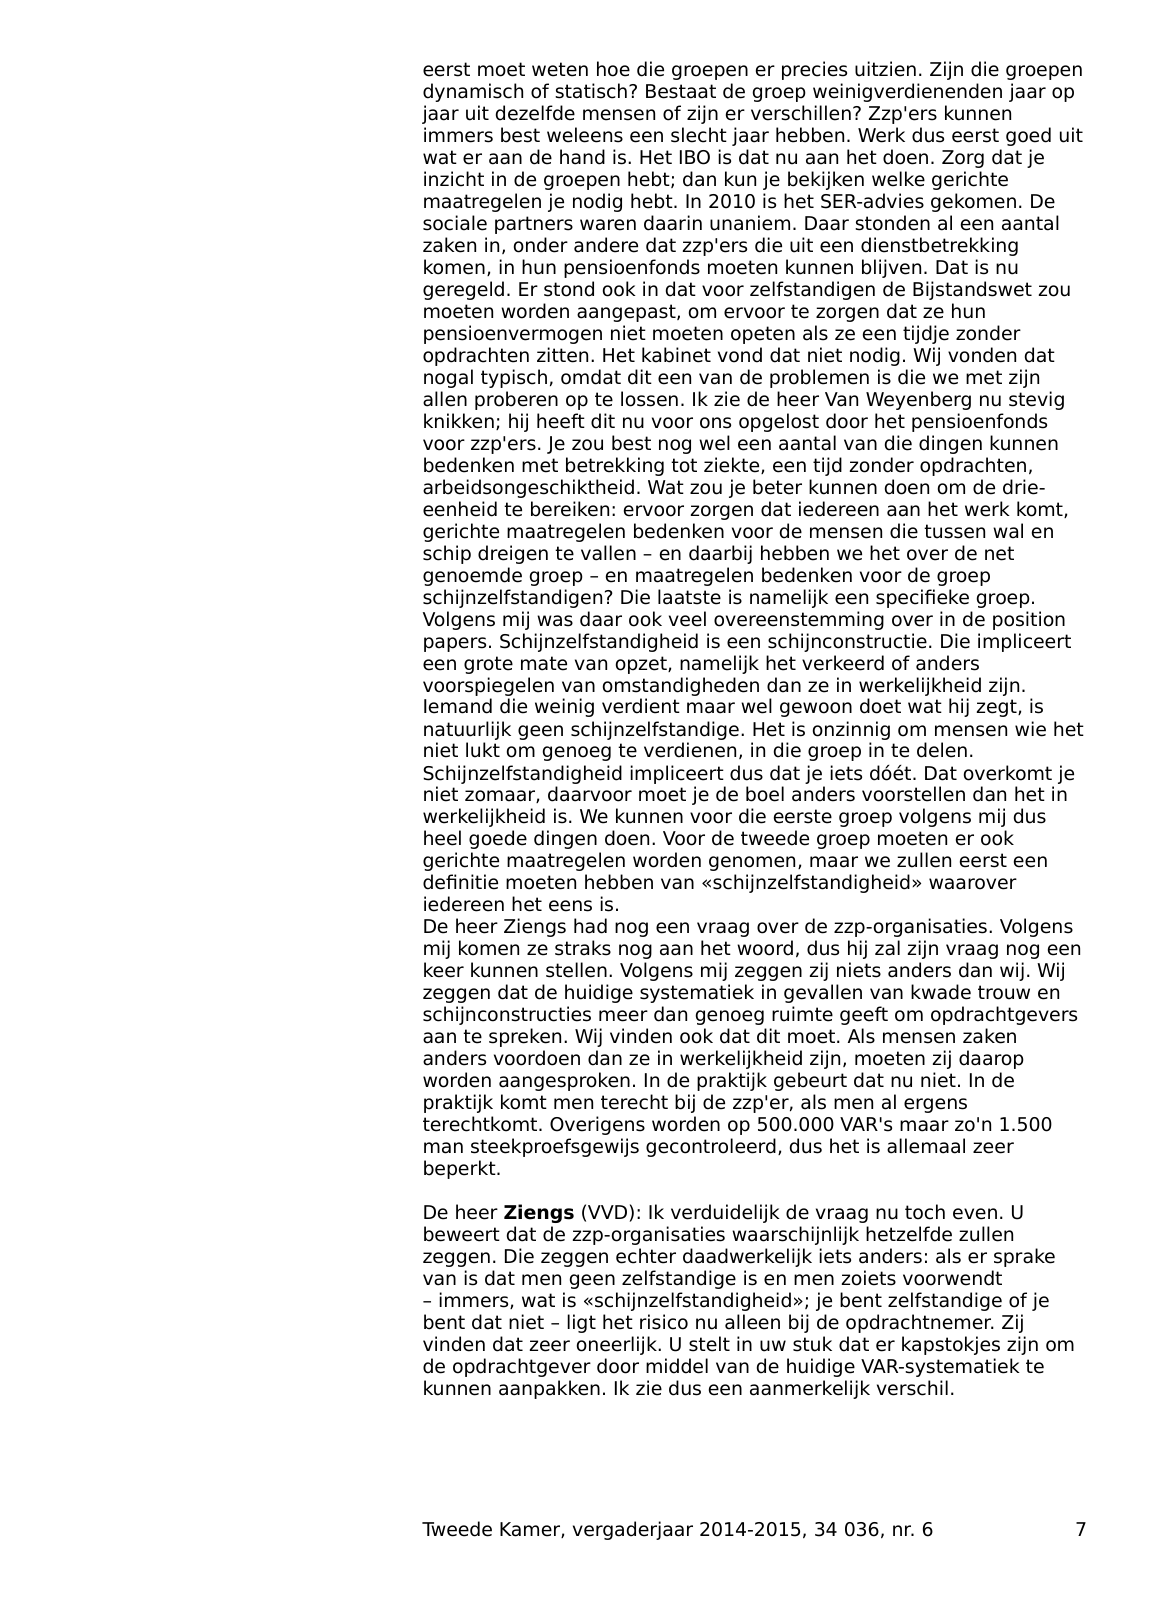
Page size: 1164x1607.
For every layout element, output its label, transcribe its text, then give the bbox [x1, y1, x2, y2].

text De heer Ziengs (VVD): Ik verduidelijk de vraag nu toch even. U beweert dat de zzp-organisaties waarschijnlijk hetzelfde zullen zeggen. Die zeggen echter daadwerkelijk iets anders: als er sprake van is dat men geen zelfstandige is en men zoiets voorwendt – immers, wat is «schijnzelfstandigheid»; je bent zelfstandige of je bent dat niet – ligt het risico nu alleen bij de opdrachtnemer. Zij vinden dat zeer oneerlijk. U stelt in uw stuk dat er kapstokjes zijn om de opdrachtgever door middel van de huidige VAR-systematiek te kunnen aanpakken. Ik zie dus een aanmerkelijk verschil. [422, 1202, 1087, 1400]
text De heer Ziengs had nog een vraag over de zzp-organisaties. Volgens mij komen ze straks nog aan het woord, dus hij zal zijn vraag nog een keer kunnen stellen. Volgens mij zeggen zij niets anders dan wij. Wij zeggen dat de huidige systematiek in gevallen van kwade trouw en schijnconstructies meer dan genoeg ruimte geeft om opdrachtgevers aan te spreken. Wij vinden ook dat dit moet. Als mensen zaken anders voordoen dan ze in werkelijkheid zijn, moeten zij daarop worden aangesproken. In de praktijk gebeurt dat nu niet. In de praktijk komt men terecht bij de zzp'er, als men al ergens terechtkomt. Overigens worden op 500.000 VAR's maar zo'n 1.500 man steekproefsgewijs gecontroleerd, dus het is allemaal zeer beperkt. [422, 916, 1087, 1180]
text eerst moet weten hoe die groepen er precies uitzien. Zijn die groepen dynamisch of statisch? Bestaat de groep weinigverdienenden jaar op jaar uit dezelfde mensen of zijn er verschillen? Zzp'ers kunnen immers best weleens een slecht jaar hebben. Werk dus eerst goed uit wat er aan de hand is. Het IBO is dat nu aan het doen. Zorg dat je inzicht in de groepen hebt; dan kun je bekijken welke gerichte maatregelen je nodig hebt. In 2010 is het SER-advies gekomen. De sociale partners waren daarin unaniem. Daar stonden al een aantal zaken in, onder andere dat zzp'ers die uit een dienstbetrekking komen, in hun pensioenfonds moeten kunnen blijven. Dat is nu geregeld. Er stond ook in dat voor zelfstandigen de Bijstandswet zou moeten worden aangepast, om ervoor te zorgen dat ze hun pensioenvermogen niet moeten opeten als ze een tijdje zonder opdrachten zitten. Het kabinet vond dat niet nodig. Wij vonden dat nogal typisch, omdat dit een van de problemen is die we met zijn allen proberen op te lossen. Ik zie de heer Van Weyenberg nu stevig knikken; hij heeft dit nu voor ons opgelost door het pensioenfonds voor zzp'ers. Je zou best nog wel een aantal van die dingen kunnen bedenken met betrekking tot ziekte, een tijd zonder opdrachten, arbeidsongeschiktheid. Wat zou je beter kunnen doen om de drie-eenheid te bereiken: ervoor zorgen dat iedereen aan het werk komt, gerichte maatregelen bedenken voor de mensen die tussen wal en schip dreigen te vallen – en daarbij hebben we het over de net genoemde groep – en maatregelen bedenken voor de groep schijnzelfstandigen? Die laatste is namelijk een specifieke groep. Volgens mij was daar ook veel overeenstemming over in de position papers. Schijnzelfstandigheid is een schijnconstructie. Die impliceert een grote mate van opzet, namelijk het verkeerd of anders voorspiegelen van omstandigheden dan ze in werkelijkheid zijn. Iemand die weinig verdient maar wel gewoon doet wat hij zegt, is natuurlijk geen schijnzelfstandige. Het is onzinnig om mensen wie het niet lukt om genoeg te verdienen, in die groep in te delen. Schijnzelfstandigheid impliceert dus dat je iets dóét. Dat overkomt je niet zomaar, daarvoor moet je de boel anders voorstellen dan het in werkelijkheid is. We kunnen voor die eerste groep volgens mij dus heel goede dingen doen. Voor de tweede groep moeten er ook gerichte maatregelen worden genomen, maar we zullen eerst een definitie moeten hebben van «schijnzelfstandigheid» waarover iedereen het eens is. [422, 59, 1087, 916]
